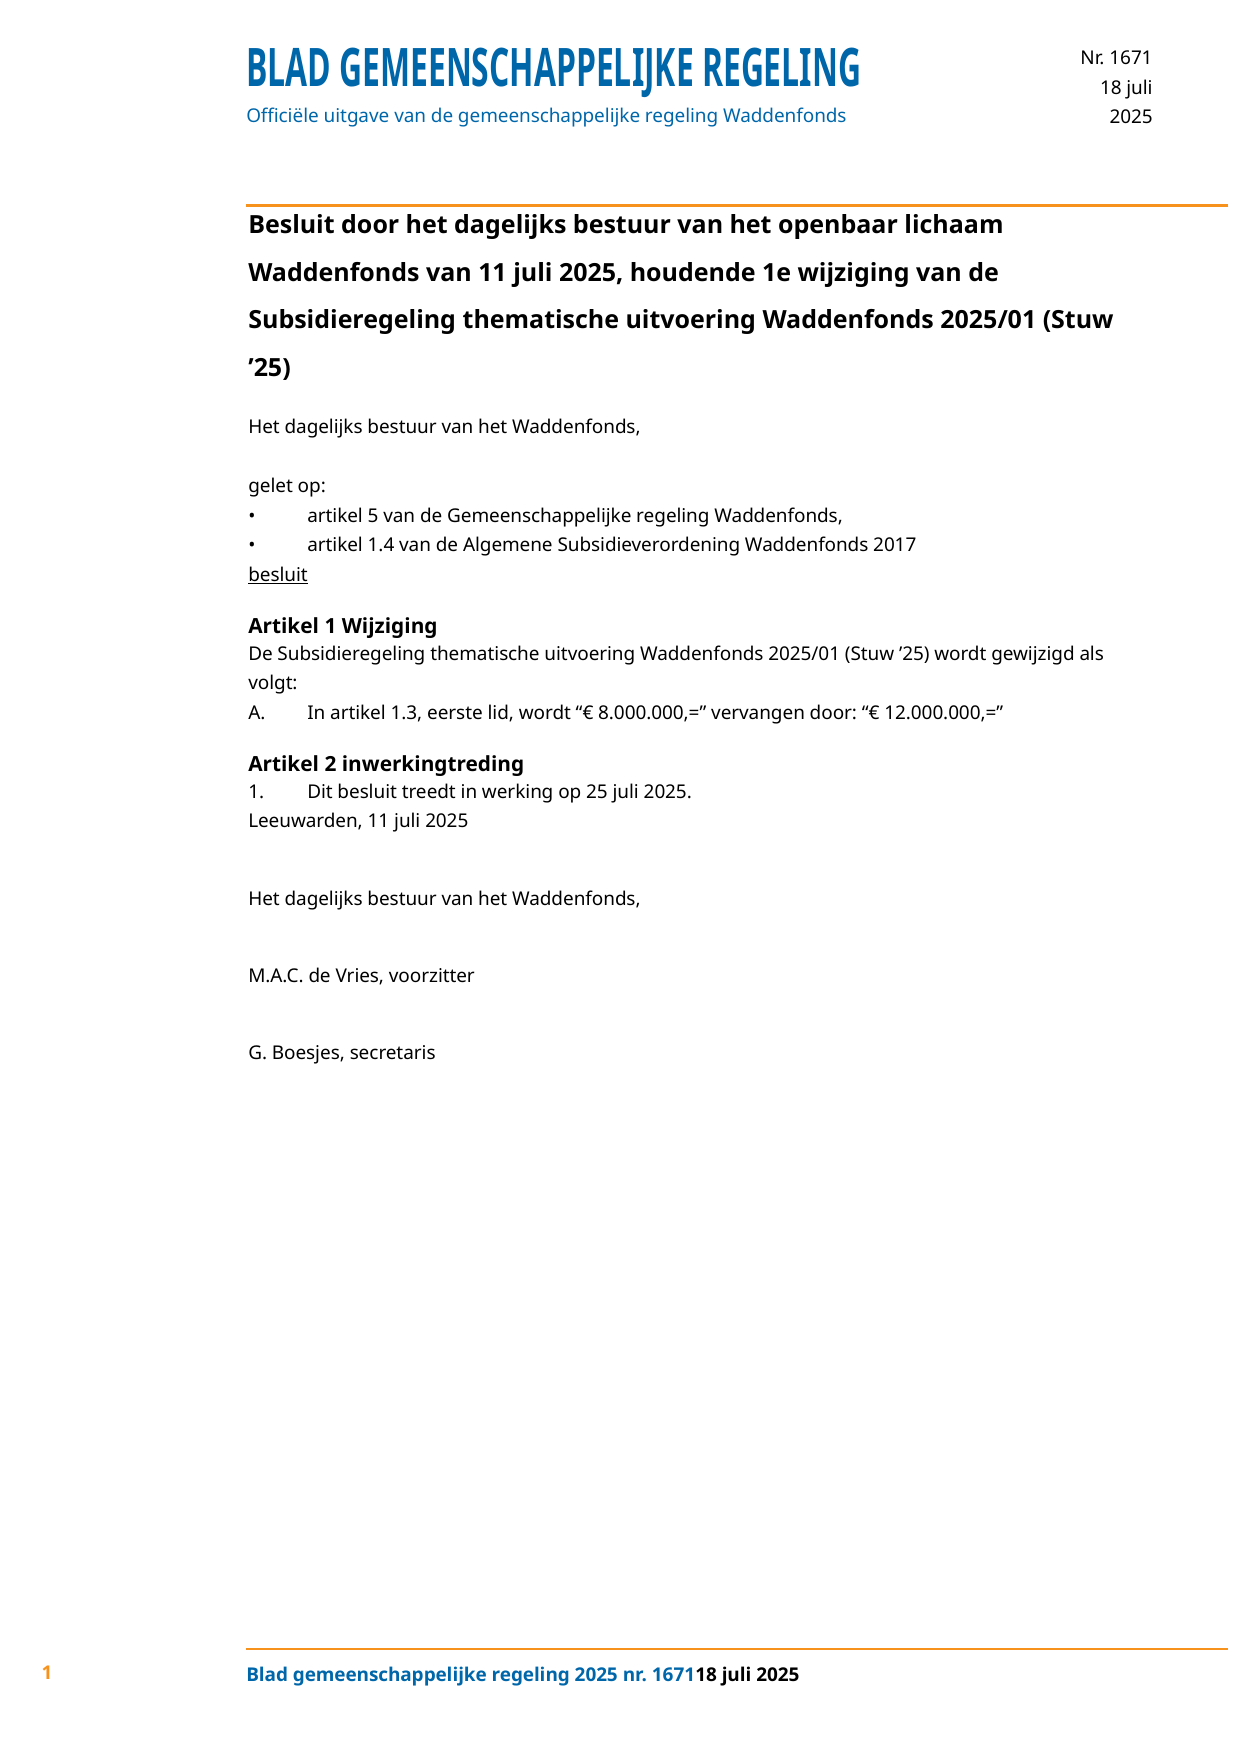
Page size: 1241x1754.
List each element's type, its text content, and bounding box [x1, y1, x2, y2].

list Dit besluit treedt in werking op 25 juli 2025. [248, 778, 1152, 804]
picture [41, 47, 231, 172]
text De Subsidieregeling thematische uitvoering Waddenfonds 2025/01 (Stuw ’25) wordt gewijzigd als volgt: [248, 640, 1152, 695]
text gelet op: [248, 472, 1152, 498]
list In artikel 1.3, eerste lid, wordt “€ 8.000.000,=” vervangen door: “€ 12.000.000,=” [248, 699, 1152, 725]
text M.A.C. de Vries, voorzitter [248, 962, 1152, 988]
text G. Boesjes, secretaris [248, 1039, 1152, 1065]
text Leeuwarden, 11 juli 2025 [248, 807, 1152, 833]
list artikel 5 van de Gemeenschappelijke regeling Waddenfonds, [248, 502, 1152, 528]
text Artikel 1 Wijziging [248, 611, 1152, 640]
text Het dagelijks bestuur van het Waddenfonds, [248, 413, 1152, 439]
list artikel 1.4 van de Algemene Subsidieverordening Waddenfonds 2017 [248, 531, 1152, 557]
text Artikel 2 inwerkingtreding [248, 749, 1152, 778]
text Het dagelijks bestuur van het Waddenfonds, [248, 885, 1152, 910]
text Besluit door het dagelijks bestuur van het openbaar lichaam Waddenfonds van 11 juli 2025, houdende 1e wijziging van de Subsidieregeling thematische uitvoering Waddenfonds 2025/01 (Stuw ’25) [248, 207, 1152, 384]
text besluit [248, 561, 1152, 587]
